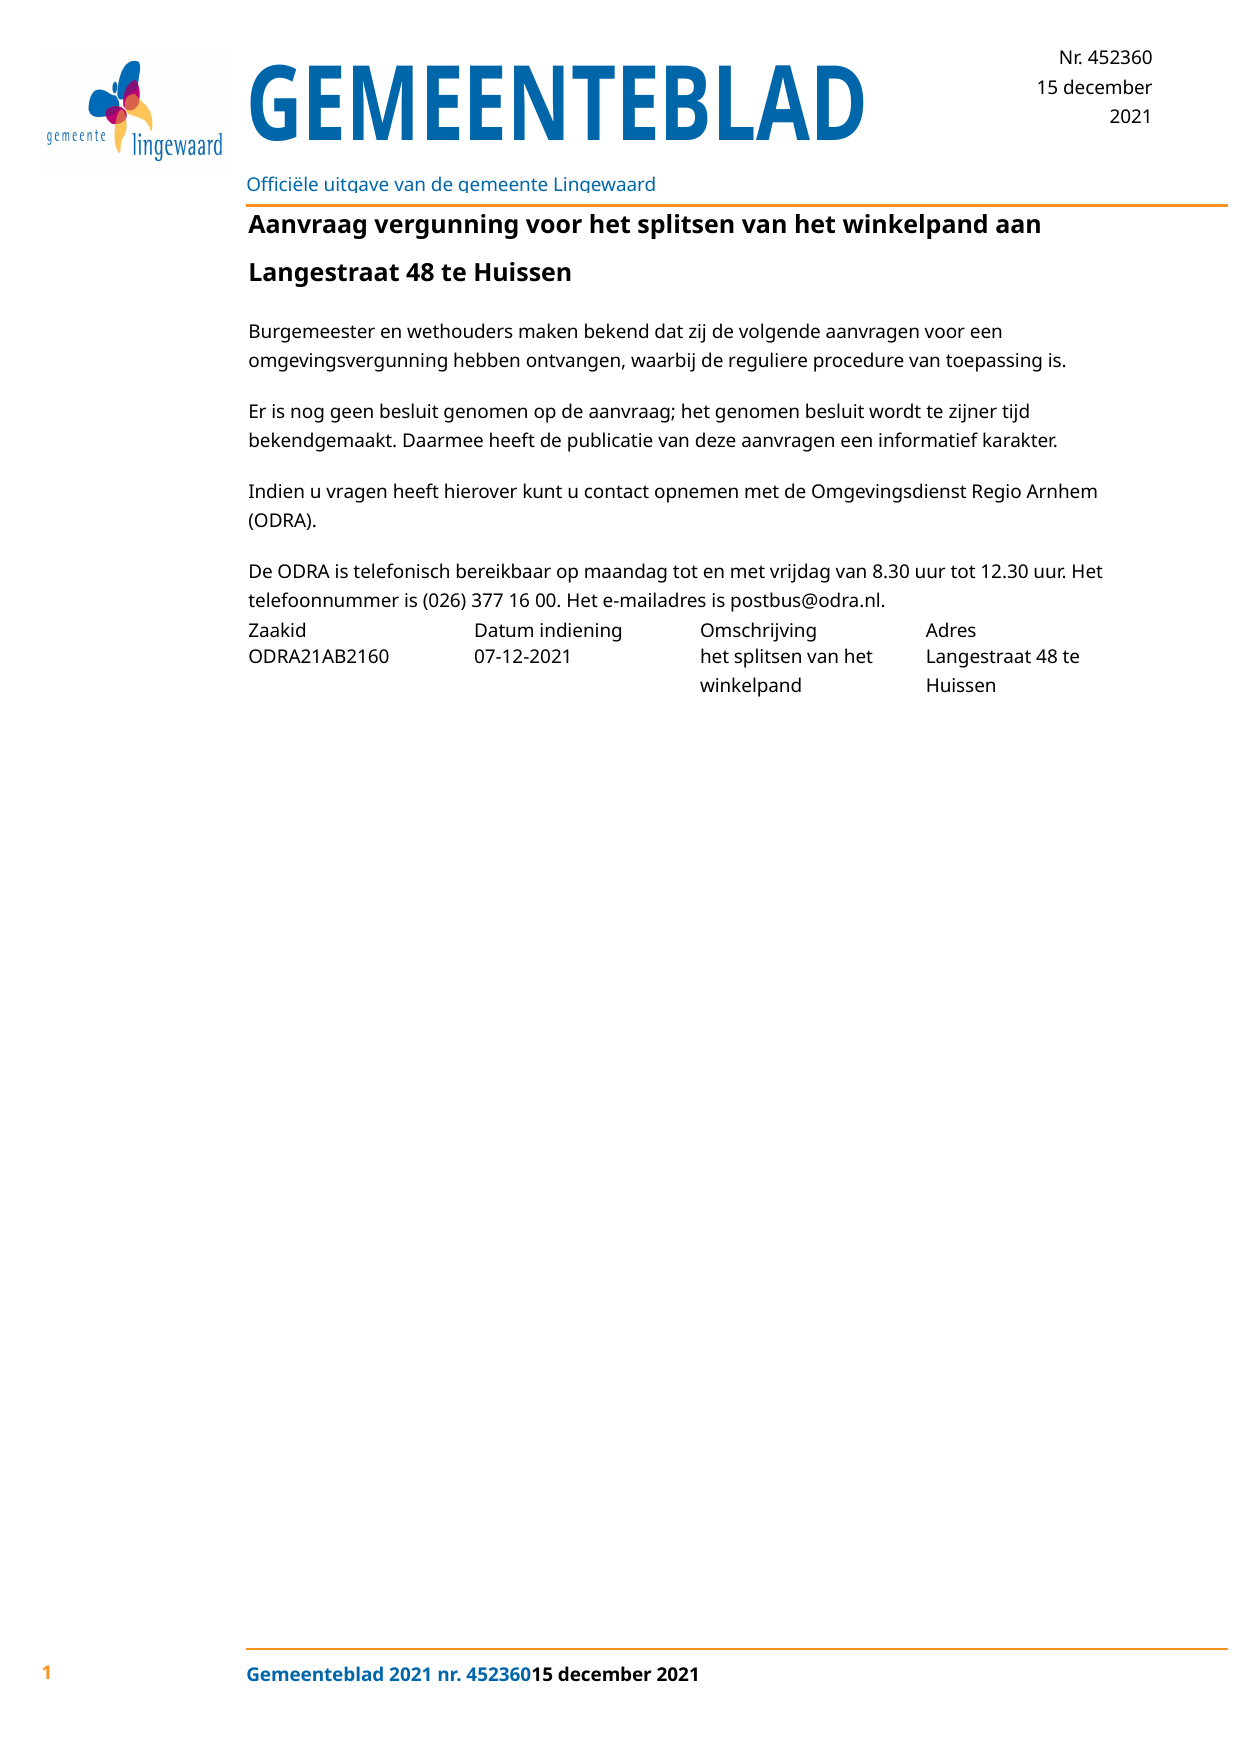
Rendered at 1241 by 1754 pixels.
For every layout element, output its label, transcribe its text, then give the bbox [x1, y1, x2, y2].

text Burgemeester en wethouders maken bekend dat zij de volgende aanvragen voor een omgevingsvergunning hebben ontvangen, waarbij de reguliere procedure van toepassing is. [248, 318, 1152, 373]
text De ODRA is telefonisch bereikbaar op maandag tot en met vrijdag van 8.30 uur tot 12.30 uur. Het telefoonnummer is (026) 377 16 00. Het e-mailadres is postbus@odra.nl. [248, 558, 1152, 613]
table_header Omschrijving [700, 617, 926, 643]
table_cell ODRA21AB2160 [248, 643, 474, 698]
table_header Zaakid [248, 617, 474, 643]
table_header Datum indiening [474, 617, 700, 643]
table_cell het splitsen van het winkelpand [700, 643, 926, 698]
table_cell 07-12-2021 [474, 643, 700, 698]
text Er is nog geen besluit genomen op de aanvraag; het genomen besluit wordt te zijner tijd bekendgemaakt. Daarmee heeft de publicatie van deze aanvragen een informatief karakter. [248, 398, 1152, 453]
table_header Adres [926, 617, 1152, 643]
text Indien u vragen heeft hierover kunt u contact opnemen met de Omgevingsdienst Regio Arnhem (ODRA). [248, 478, 1152, 533]
text Aanvraag vergunning voor het splitsen van het winkelpand aan Langestraat 48 te Huissen [248, 207, 1152, 288]
table_cell Langestraat 48 te Huissen [926, 643, 1152, 698]
picture [41, 47, 231, 172]
